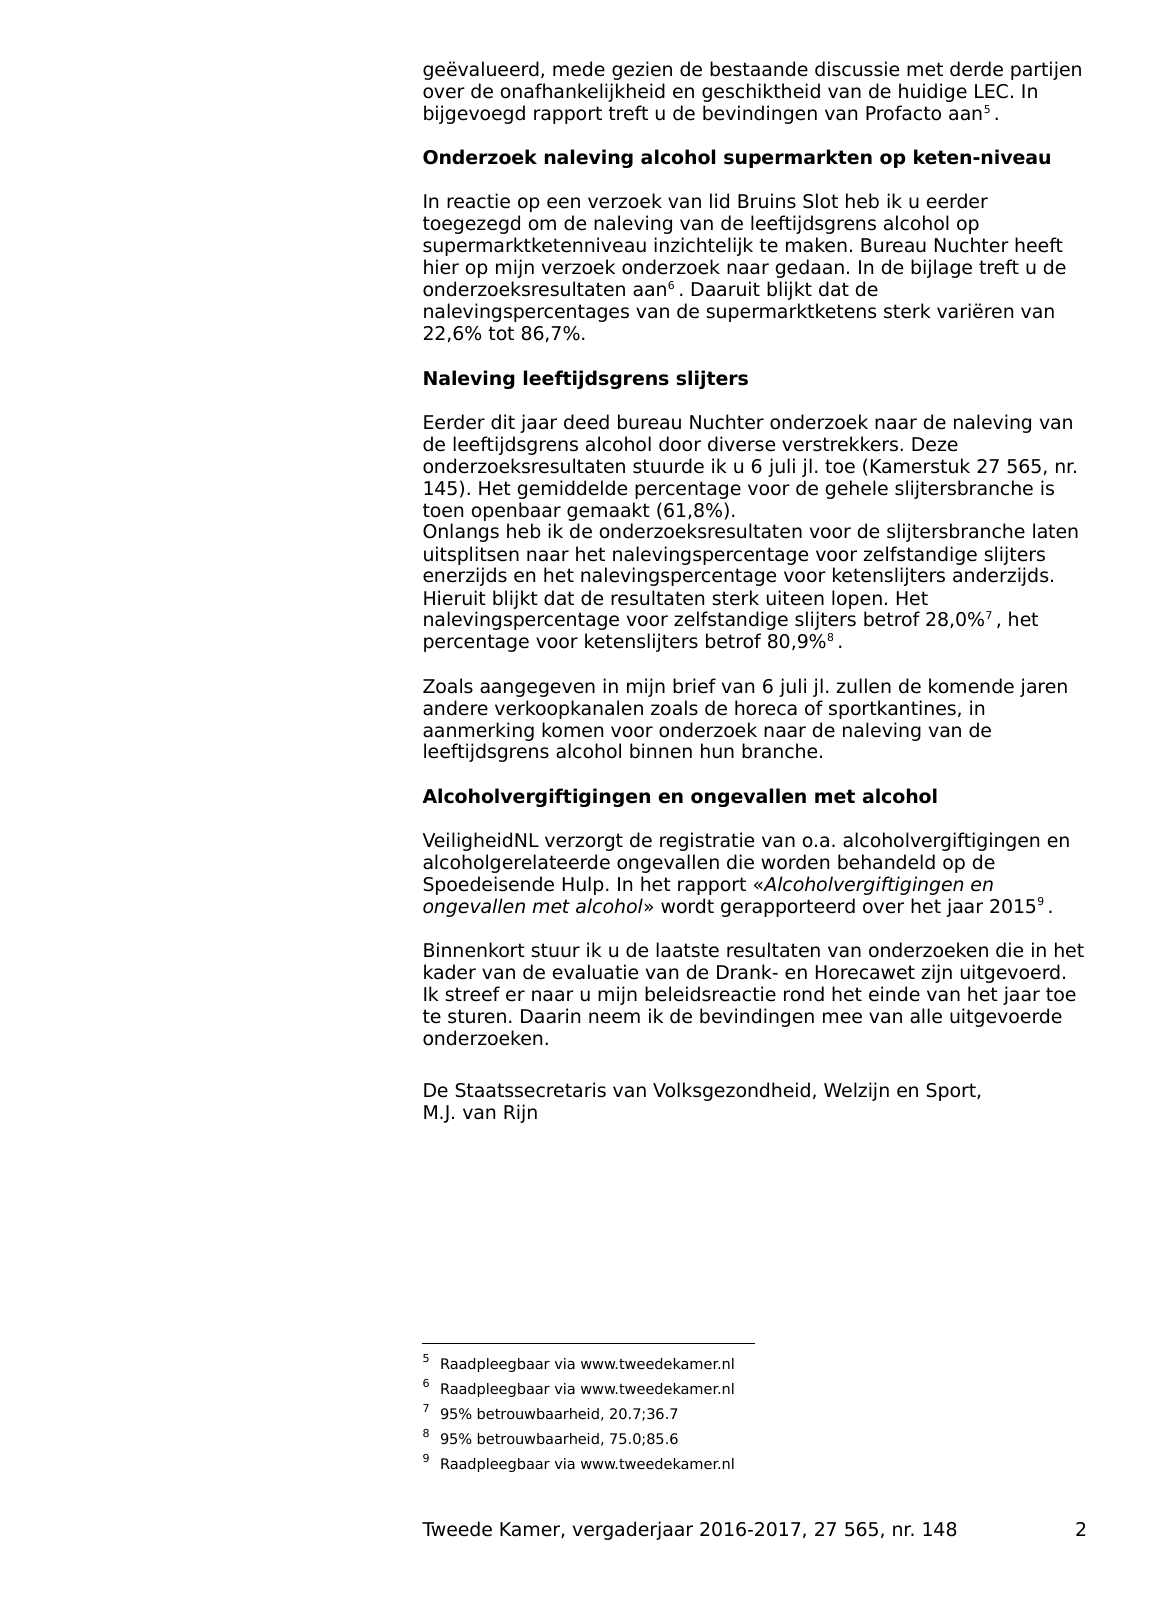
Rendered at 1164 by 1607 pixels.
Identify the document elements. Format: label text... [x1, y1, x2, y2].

text Onlangs heb ik de onderzoeksresultaten voor de slijtersbranche laten uitsplitsen naar het nalevingspercentage voor zelfstandige slijters enerzijds en het nalevingspercentage voor ketenslijters anderzijds. Hieruit blijkt dat de resultaten sterk uiteen lopen. Het nalevingspercentage voor zelfstandige slijters betrof 28,0%, het percentage voor ketenslijters betrof 80,9%. [422, 521, 1087, 653]
text Raadpleegbaar via www.tweedekamer.nl [422, 1377, 1087, 1399]
text Raadpleegbaar via www.tweedekamer.nl [422, 1352, 1087, 1374]
text Raadpleegbaar via www.tweedekamer.nl [422, 1452, 1087, 1474]
text geëvalueerd, mede gezien de bestaande discussie met derde partijen over de onafhankelijkheid en geschiktheid van de huidige LEC. In bijgevoegd rapport treft u de bevindingen van Profacto aan. [422, 59, 1087, 125]
text 95% betrouwbaarheid, 75.0;85.6 [422, 1427, 1087, 1449]
text Zoals aangegeven in mijn brief van 6 juli jl. zullen de komende jaren andere verkoopkanalen zoals de horeca of sportkantines, in aanmerking komen voor onderzoek naar de naleving van de leeftijdsgrens alcohol binnen hun branche. [422, 676, 1087, 763]
subtitle Alcoholvergiftigingen en ongevallen met alcohol [422, 786, 1087, 808]
text In reactie op een verzoek van lid Bruins Slot heb ik u eerder toegezegd om de naleving van de leeftijdsgrens alcohol op supermarktketenniveau inzichtelijk te maken. Bureau Nuchter heeft hier op mijn verzoek onderzoek naar gedaan. In de bijlage treft u de onderzoeksresultaten aan. Daaruit blijkt dat de nalevingspercentages van de supermarktketens sterk variëren van 22,6% tot 86,7%. [422, 191, 1087, 345]
text VeiligheidNL verzorgt de registratie van o.a. alcoholvergiftigingen en alcoholgerelateerde ongevallen die worden behandeld op de Spoedeisende Hulp. In het rapport «Alcoholvergiftigingen en ongevallen met alcohol» wordt gerapporteerd over het jaar 2015. [422, 830, 1087, 918]
text Binnenkort stuur ik u de laatste resultaten van onderzoeken die in het kader van de evaluatie van de Drank- en Horecawet zijn uitgevoerd. Ik streef er naar u mijn beleidsreactie rond het einde van het jaar toe te sturen. Daarin neem ik de bevindingen mee van alle uitgevoerde onderzoeken. [422, 940, 1087, 1050]
text 95% betrouwbaarheid, 20.7;36.7 [422, 1402, 1087, 1424]
subtitle Naleving leeftijdsgrens slijters [422, 367, 1087, 389]
text Eerder dit jaar deed bureau Nuchter onderzoek naar de naleving van de leeftijdsgrens alcohol door diverse verstrekkers. Deze onderzoeksresultaten stuurde ik u 6 juli jl. toe (Kamerstuk 27 565, nr. 145). Het gemiddelde percentage voor de gehele slijtersbranche is toen openbaar gemaakt (61,8%). [422, 412, 1087, 521]
text De Staatssecretaris van Volksgezondheid, Welzijn en Sport, M.J. van Rijn [422, 1080, 1087, 1124]
subtitle Onderzoek naleving alcohol supermarkten op keten-niveau [422, 147, 1087, 169]
